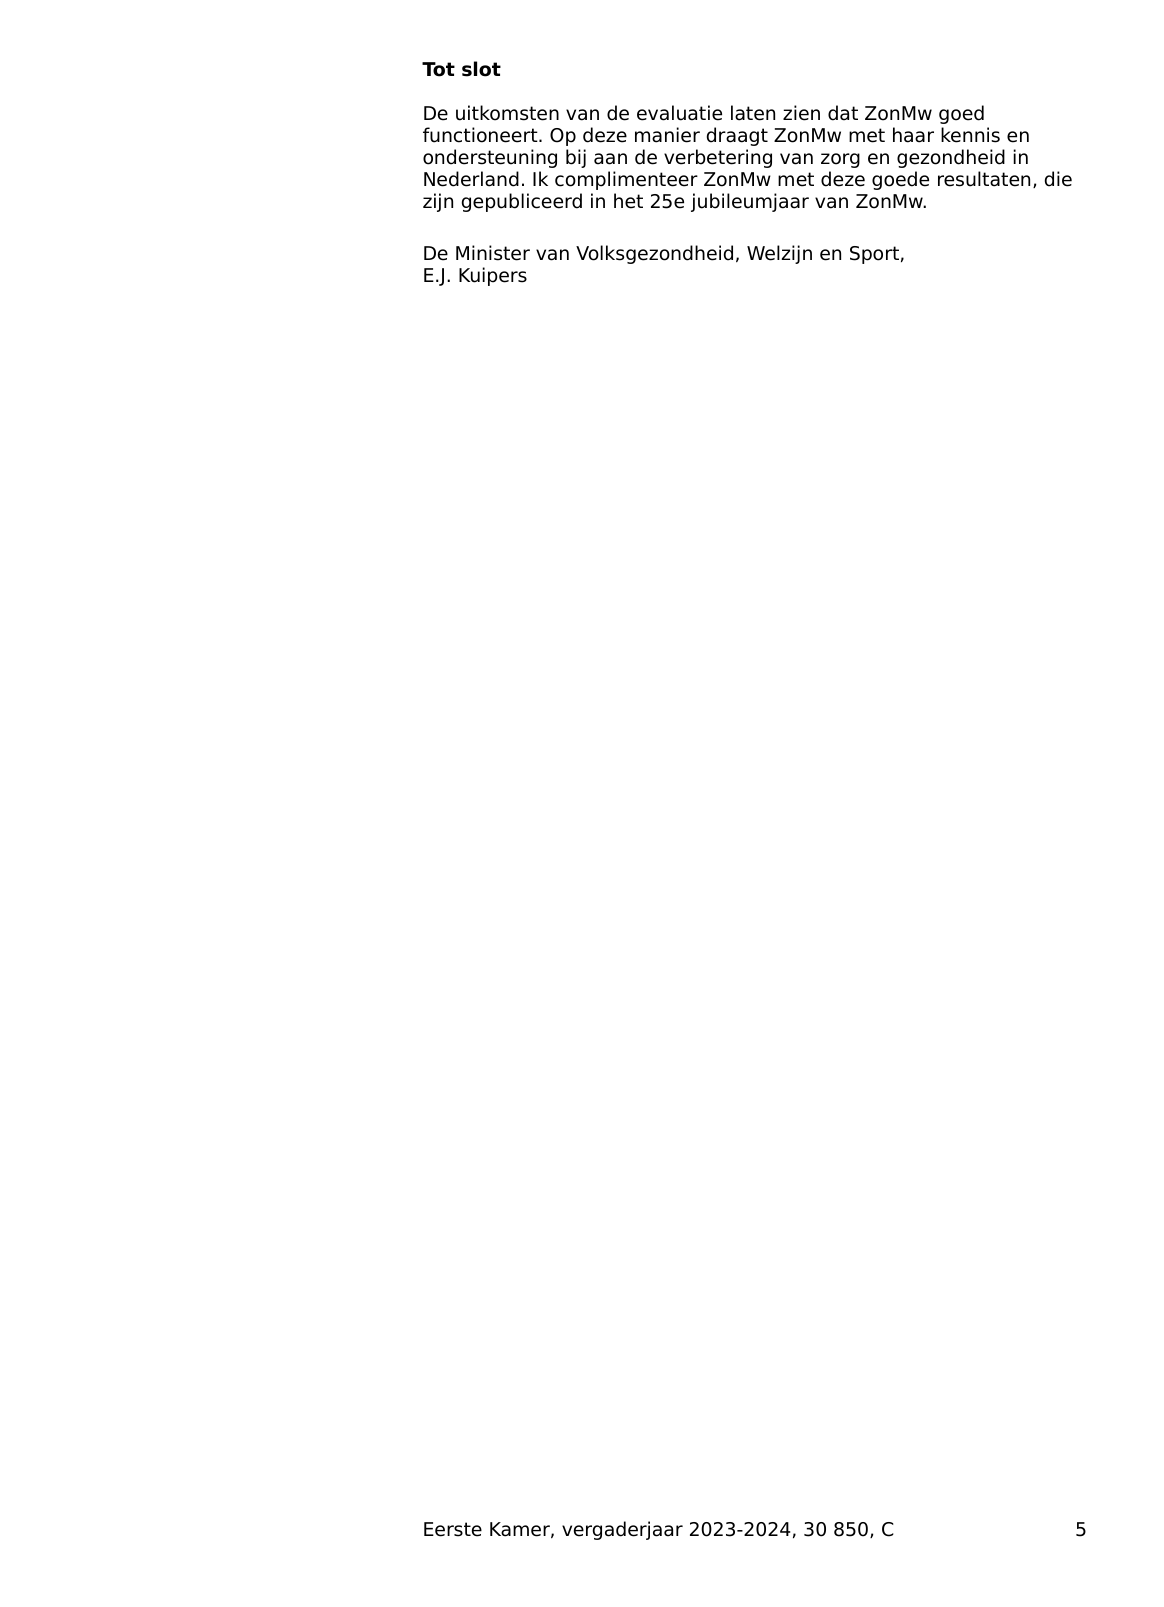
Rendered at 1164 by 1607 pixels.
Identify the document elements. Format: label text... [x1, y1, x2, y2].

text De Minister van Volksgezondheid, Welzijn en Sport, E.J. Kuipers [422, 243, 1087, 287]
subtitle Tot slot [422, 59, 1087, 81]
text De uitkomsten van de evaluatie laten zien dat ZonMw goed functioneert. Op deze manier draagt ZonMw met haar kennis en ondersteuning bij aan de verbetering van zorg en gezondheid in Nederland. Ik complimenteer ZonMw met deze goede resultaten, die zijn gepubliceerd in het 25e jubileumjaar van ZonMw. [422, 103, 1087, 213]
